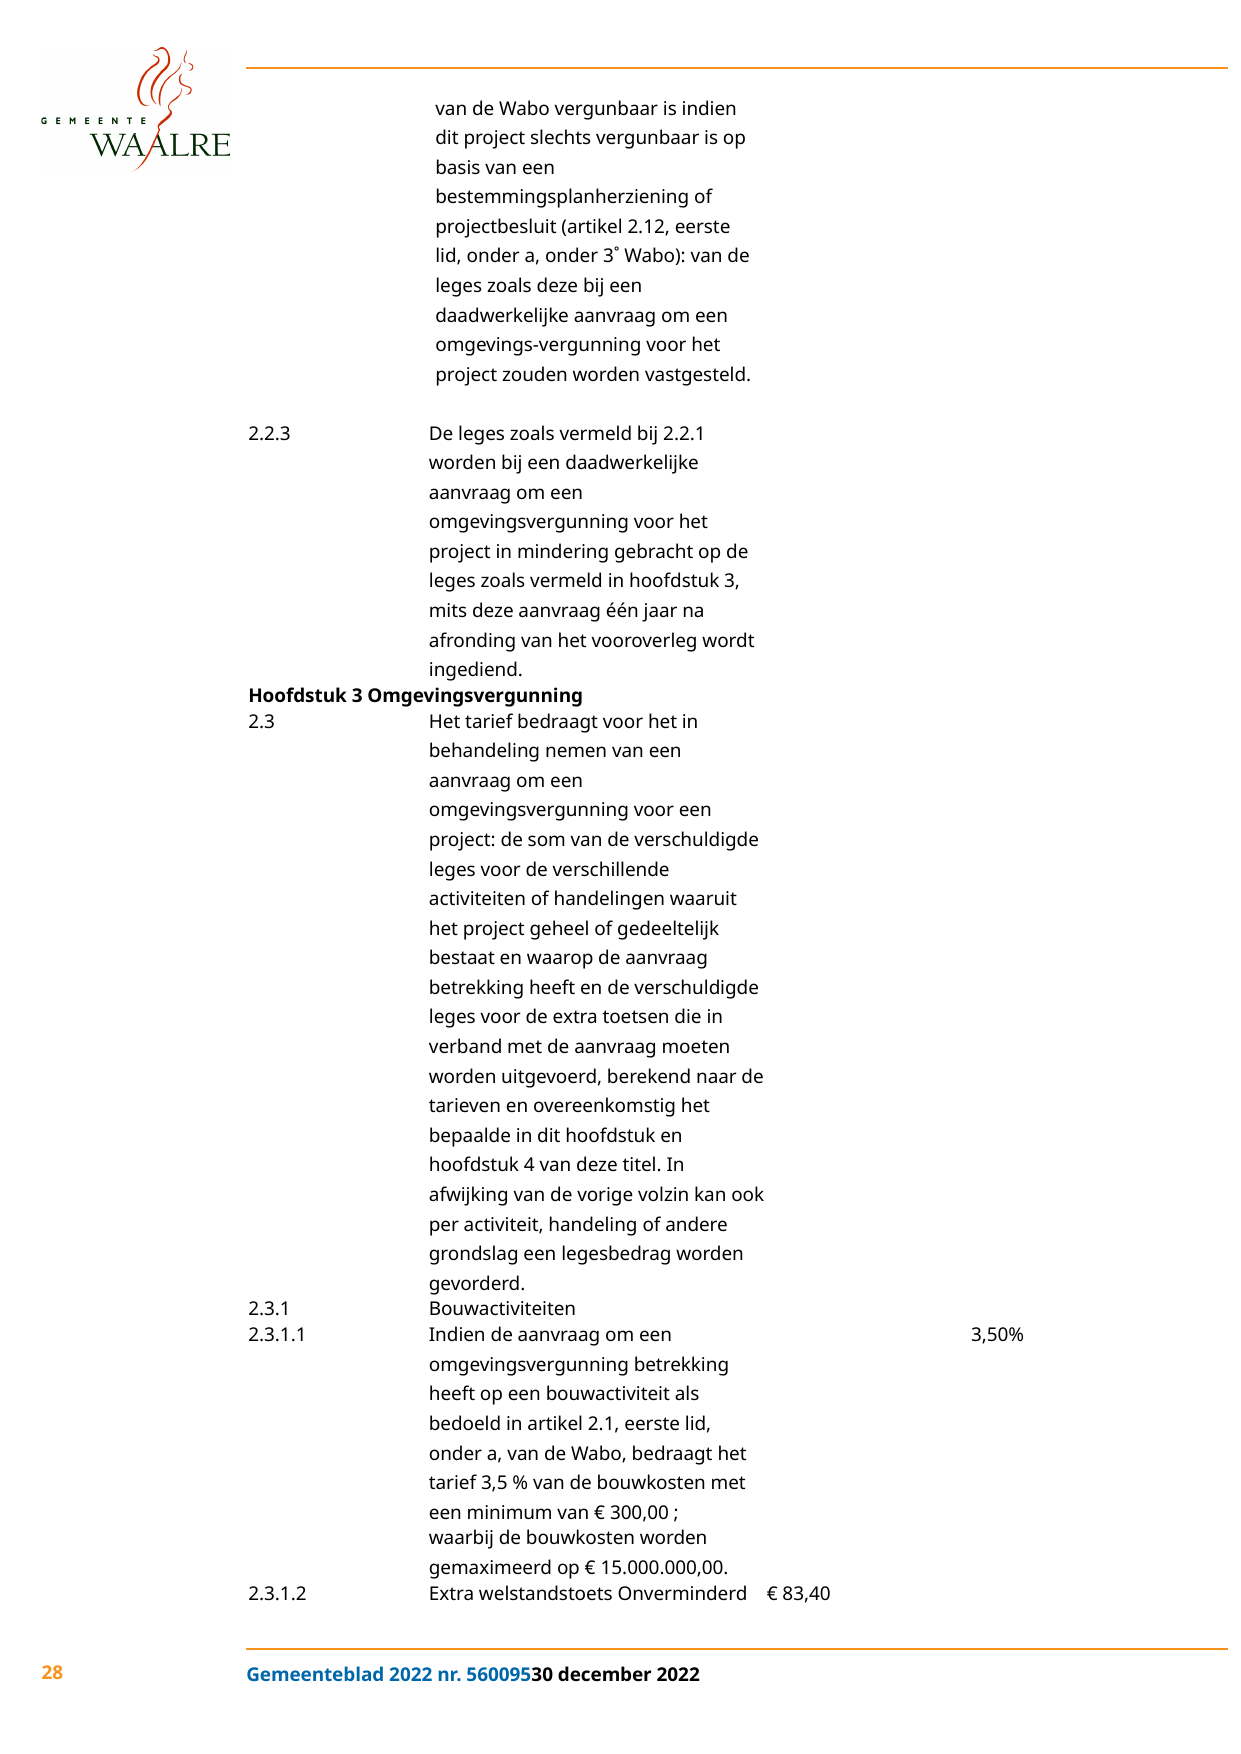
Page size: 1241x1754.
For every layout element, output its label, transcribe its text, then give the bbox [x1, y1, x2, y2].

table_cell [767, 708, 971, 1296]
table_cell [767, 1525, 971, 1580]
table_cell [248, 95, 435, 387]
table_cell [767, 1296, 971, 1321]
picture [41, 47, 231, 172]
table_cell 2.3.1.1 [248, 1321, 429, 1524]
table_cell 2.3 [248, 708, 429, 1296]
table_cell [971, 1525, 1152, 1580]
table_cell 2.3.1.2 [248, 1580, 429, 1606]
table_cell [971, 708, 1152, 1296]
table_cell [971, 1580, 1152, 1606]
table_header De leges zoals vermeld bij 2.2.1 worden bij een daadwerkelijke aanvraag om een omgevingsvergunning voor het project in mindering gebracht op de leges zoals vermeld in hoofdstuk 3, mits deze aanvraag één jaar na afronding van het vooroverleg wordt ingediend. [429, 420, 767, 682]
table_cell Het tarief bedraagt voor het in behandeling nemen van een aanvraag om een omgevingsvergunning voor een project: de som van de verschuldigde leges voor de verschillende activiteiten of handelingen waaruit het project geheel of gedeeltelijk bestaat en waarop de aanvraag betrekking heeft en de verschuldigde leges voor de extra toetsen die in verband met de aanvraag moeten worden uitgevoerd, berekend naar de tarieven en overeenkomstig het bepaalde in dit hoofdstuk en hoofdstuk 4 van deze titel. In afwijking van de vorige volzin kan ook per activiteit, handeling of andere grondslag een legesbedrag worden gevorderd. [429, 708, 767, 1296]
table_cell [971, 1296, 1152, 1321]
table_header 2.2.3 [248, 420, 429, 682]
table_cell Indien de aanvraag om een omgevingsvergunning betrekking heeft op een bouwactiviteit als bedoeld in artikel 2.1, eerste lid, onder a, van de Wabo, bedraagt het tarief 3,5 % van de bouwkosten met een minimum van € 300,00 ; [429, 1321, 767, 1524]
table_cell Bouwactiviteiten [429, 1296, 767, 1321]
table_header [971, 420, 1152, 682]
table_cell [248, 1525, 429, 1580]
table_cell Hoofdstuk 3 Omgevingsvergunning [248, 682, 1152, 708]
table_cell € 83,40 [767, 1580, 971, 1606]
table_cell 2.3.1 [248, 1296, 429, 1321]
table_cell [761, 95, 964, 387]
table_header [767, 420, 971, 682]
table_cell [964, 95, 1152, 387]
table_cell [767, 1321, 971, 1524]
table_cell waarbij de bouwkosten worden gemaximeerd op € 15.000.000,00. [429, 1525, 767, 1580]
table_cell 3,50% [971, 1321, 1152, 1524]
table_cell Extra welstandstoets Onverminderd [429, 1580, 767, 1606]
table_cell van de Wabo vergunbaar is indien dit project slechts vergunbaar is op basis van een bestemmingsplanherziening of projectbesluit (artikel 2.12, eerste lid, onder a, onder 3˚ Wabo): van de leges zoals deze bij een daadwerkelijke aanvraag om een omgevings-vergunning voor het project zouden worden vastgesteld. [435, 95, 761, 387]
